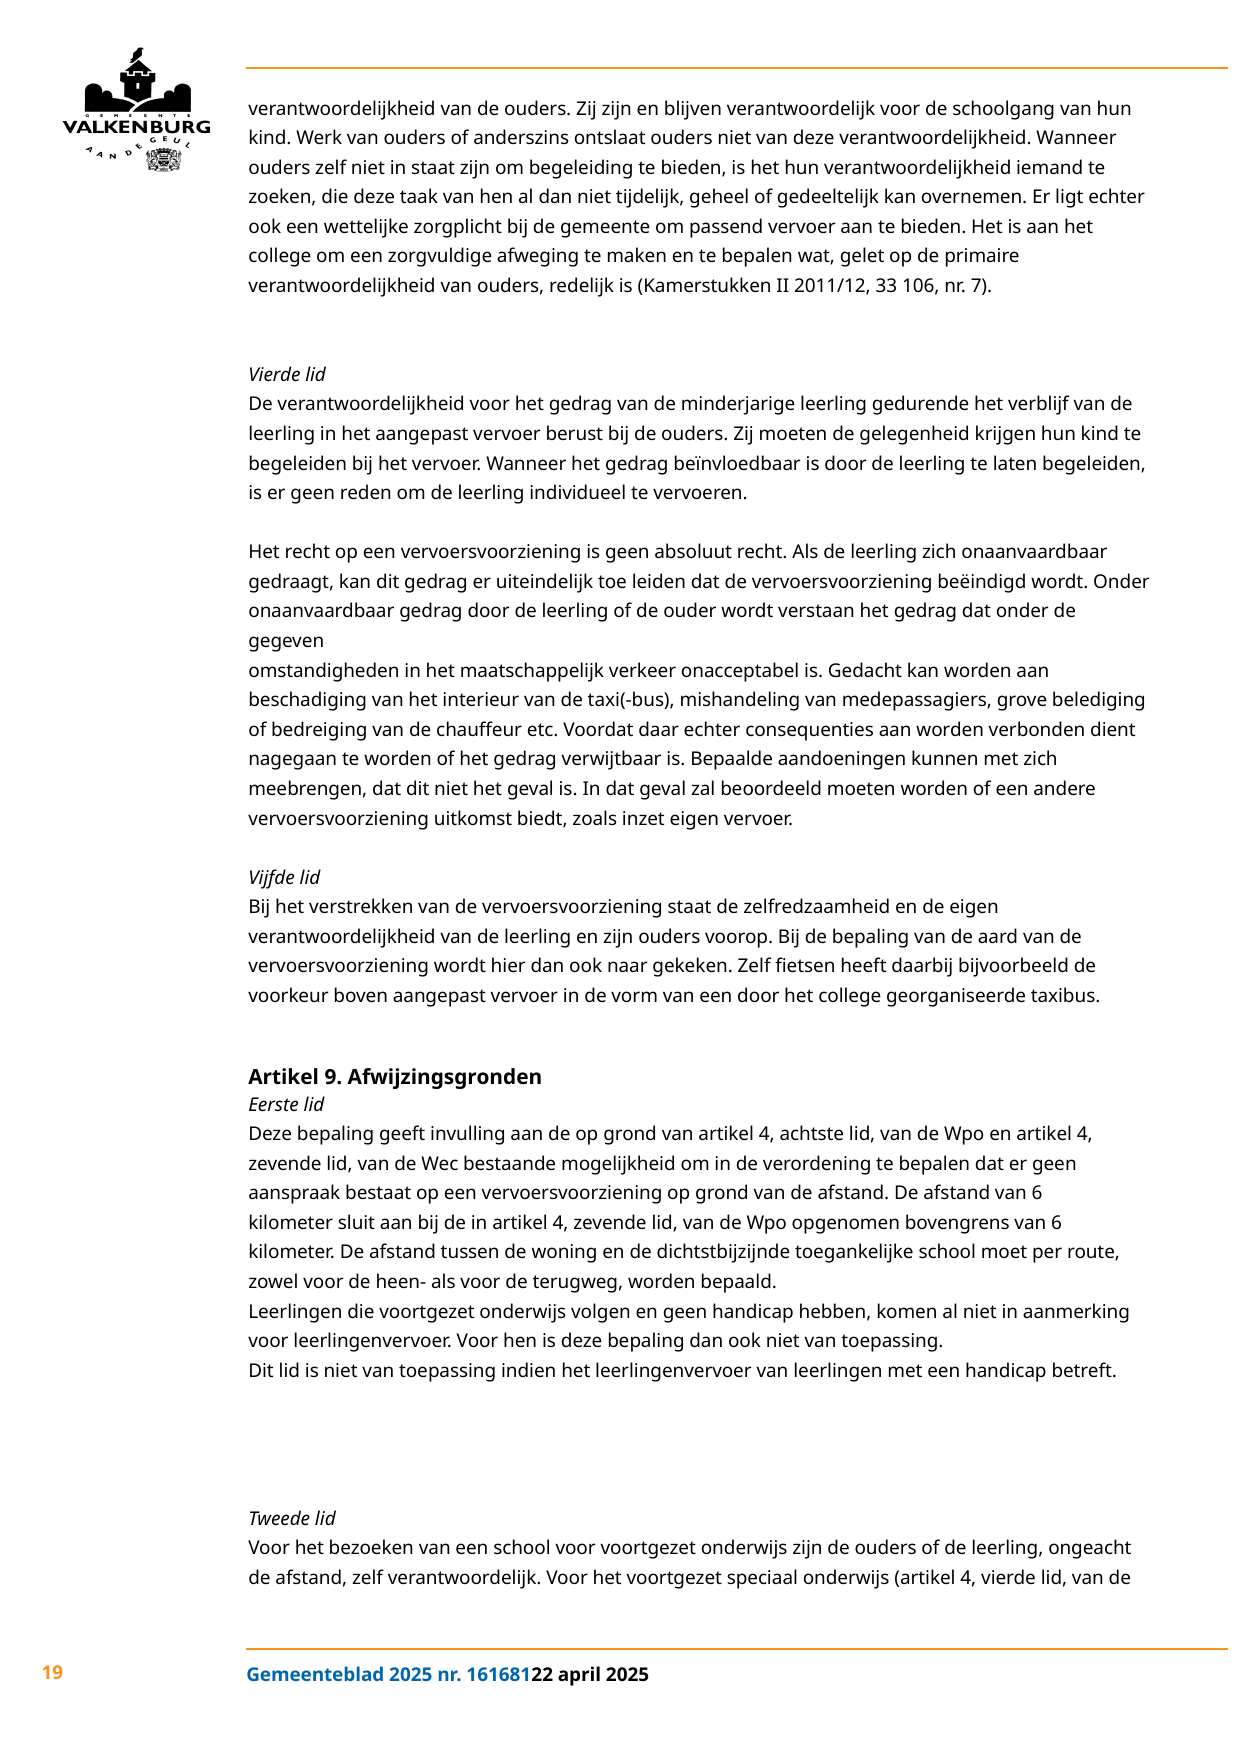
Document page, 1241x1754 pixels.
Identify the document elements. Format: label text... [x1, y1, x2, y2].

text Vijfde lid [248, 864, 1152, 890]
text Artikel 9. Afwijzingsgronden [248, 1062, 1152, 1091]
text college om een zorgvuldige afweging te maken en te bepalen wat, gelet op de primaire [248, 243, 1152, 268]
text is er geen reden om de leerling individueel te vervoeren. [248, 479, 1152, 505]
picture [41, 47, 231, 172]
text omstandigheden in het maatschappelijk verkeer onacceptabel is. Gedacht kan worden aan beschadiging van het interieur van de taxi(-bus), mishandeling van medepassagiers, grove belediging [248, 657, 1152, 712]
text kilometer sluit aan bij de in artikel 4, zevende lid, van de Wpo opgenomen bovengrens van 6 [248, 1209, 1152, 1235]
text De verantwoordelijkheid voor het gedrag van de minderjarige leerling gedurende het verblijf van de leerling in het aangepast vervoer berust bij de ouders. Zij moeten de gelegenheid krijgen hun kind te begeleiden bij het vervoer. Wanneer het gedrag beïnvloedbaar is door de leerling te laten begeleiden, [248, 391, 1152, 476]
text kind. Werk van ouders of anderszins ontslaat ouders niet van deze verantwoordelijkheid. Wanneer [248, 124, 1152, 150]
text ouders zelf niet in staat zijn om begeleiding te bieden, is het hun verantwoordelijkheid iemand te zoeken, die deze taak van hen al dan niet tijdelijk, geheel of gedeeltelijk kan overnemen. Er ligt echter ook een wettelijke zorgplicht bij de gemeente om passend vervoer aan te bieden. Het is aan het [248, 154, 1152, 239]
text Vierde lid [248, 361, 1152, 387]
text Eerste lid [248, 1091, 1152, 1116]
text Het recht op een vervoersvoorziening is geen absoluut recht. Als de leerling zich onaanvaardbaar gedraagt, kan dit gedrag er uiteindelijk toe leiden dat de vervoersvoorziening beëindigd wordt. Onder onaanvaardbaar gedrag door de leerling of de ouder wordt verstaan het gedrag dat onder de gegeven [248, 538, 1152, 653]
text verantwoordelijkheid van de leerling en zijn ouders voorop. Bij de bepaling van de aard van de [248, 923, 1152, 949]
text kilometer. De afstand tussen de woning en de dichtstbijzijnde toegankelijke school moet per route, [248, 1239, 1152, 1264]
text Deze bepaling geeft invulling aan de op grond van artikel 4, achtste lid, van de Wpo en artikel 4, zevende lid, van de Wec bestaande mogelijkheid om in de verordening te bepalen dat er geen aanspraak bestaat op een vervoersvoorziening op grond van de afstand. De afstand van 6 [248, 1120, 1152, 1205]
text Leerlingen die voortgezet onderwijs volgen en geen handicap hebben, komen al niet in aanmerking voor leerlingenvervoer. Voor hen is deze bepaling dan ook niet van toepassing. [248, 1298, 1152, 1353]
text Bij het verstrekken van de vervoersvoorziening staat de zelfredzaamheid en de eigen [248, 893, 1152, 919]
text of bedreiging van de chauffeur etc. Voordat daar echter consequenties aan worden verbonden dient [248, 716, 1152, 742]
text de afstand, zelf verantwoordelijk. Voor het voortgezet speciaal onderwijs (artikel 4, vierde lid, van de [248, 1564, 1152, 1590]
text vervoersvoorziening wordt hier dan ook naar gekeken. Zelf fietsen heeft daarbij bijvoorbeeld de voorkeur boven aangepast vervoer in de vorm van een door het college georganiseerde taxibus. [248, 953, 1152, 1008]
text nagegaan te worden of het gedrag verwijtbaar is. Bepaalde aandoeningen kunnen met zich meebrengen, dat dit niet het geval is. In dat geval zal beoordeeld moeten worden of een andere vervoersvoorziening uitkomst biedt, zoals inzet eigen vervoer. [248, 746, 1152, 831]
text Voor het bezoeken van een school voor voortgezet onderwijs zijn de ouders of de leerling, ongeacht [248, 1534, 1152, 1560]
text verantwoordelijkheid van de ouders. Zij zijn en blijven verantwoordelijk voor de schoolgang van hun [248, 95, 1152, 121]
text Tweede lid [248, 1505, 1152, 1531]
text verantwoordelijkheid van ouders, redelijk is (Kamerstukken II 2011/12, 33 106, nr. 7). [248, 272, 1152, 298]
text zowel voor de heen- als voor de terugweg, worden bepaald. [248, 1268, 1152, 1294]
text Dit lid is niet van toepassing indien het leerlingenvervoer van leerlingen met een handicap betreft. [248, 1357, 1152, 1383]
